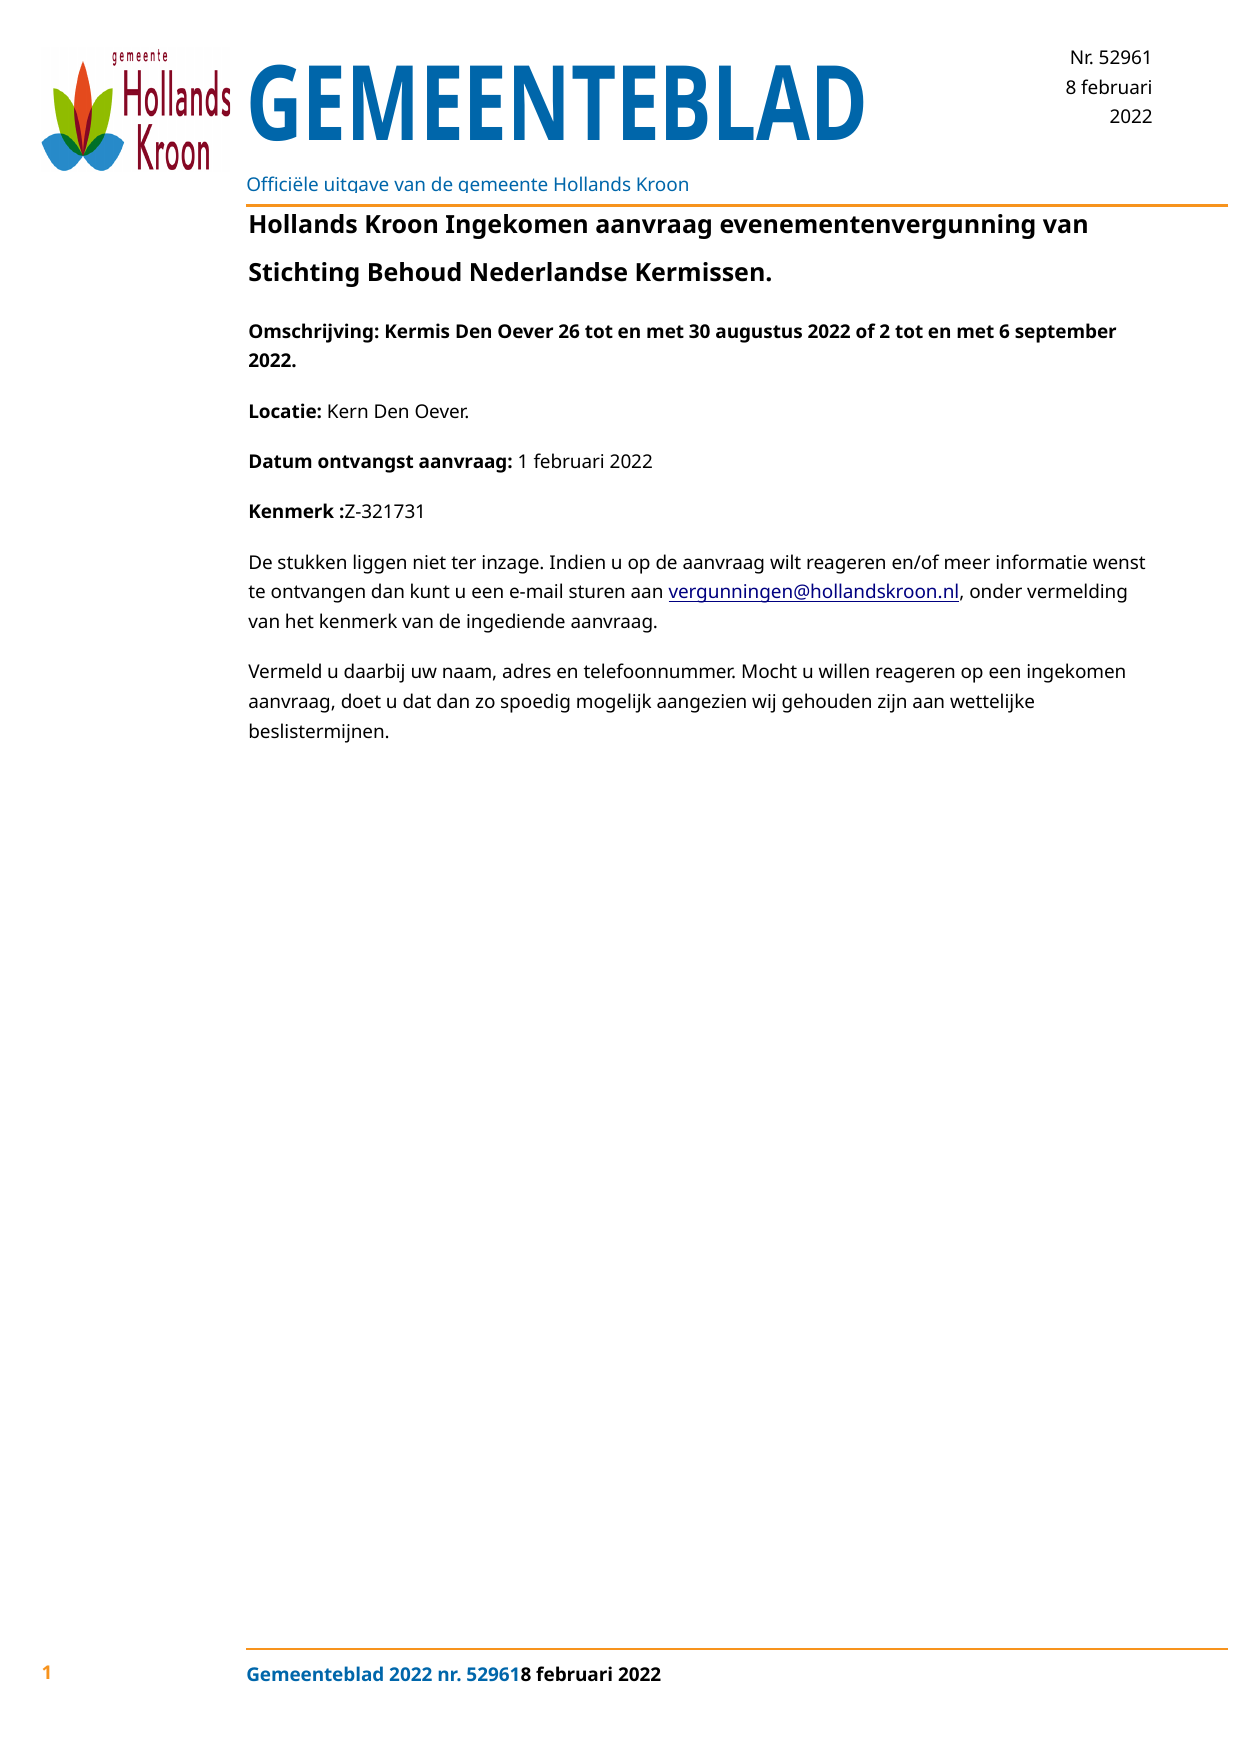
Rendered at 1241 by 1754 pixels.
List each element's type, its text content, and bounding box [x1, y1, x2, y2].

text De stukken liggen niet ter inzage. Indien u op de aanvraag wilt reageren en/of meer informatie wenst te ontvangen dan kunt u een e-mail sturen aan vergunningen@hollandskroon.nl, onder vermelding van het kenmerk van de ingediende aanvraag. [248, 549, 1152, 634]
text Kenmerk :Z-321731 [248, 499, 1152, 524]
text Vermeld u daarbij uw naam, adres en telefoonnummer. Mocht u willen reageren op een ingekomen aanvraag, doet u dat dan zo spoedig mogelijk aangezien wij gehouden zijn aan wettelijke beslistermijnen. [248, 659, 1152, 744]
picture [41, 47, 231, 172]
text Datum ontvangst aanvraag: 1 februari 2022 [248, 448, 1152, 474]
text Hollands Kroon Ingekomen aanvraag evenementenvergunning van Stichting Behoud Nederlandse Kermissen. [248, 207, 1152, 288]
text Omschrijving: Kermis Den Oever 26 tot en met 30 augustus 2022 of 2 tot en met 6 september 2022. [248, 318, 1152, 373]
text Locatie: Kern Den Oever. [248, 398, 1152, 424]
